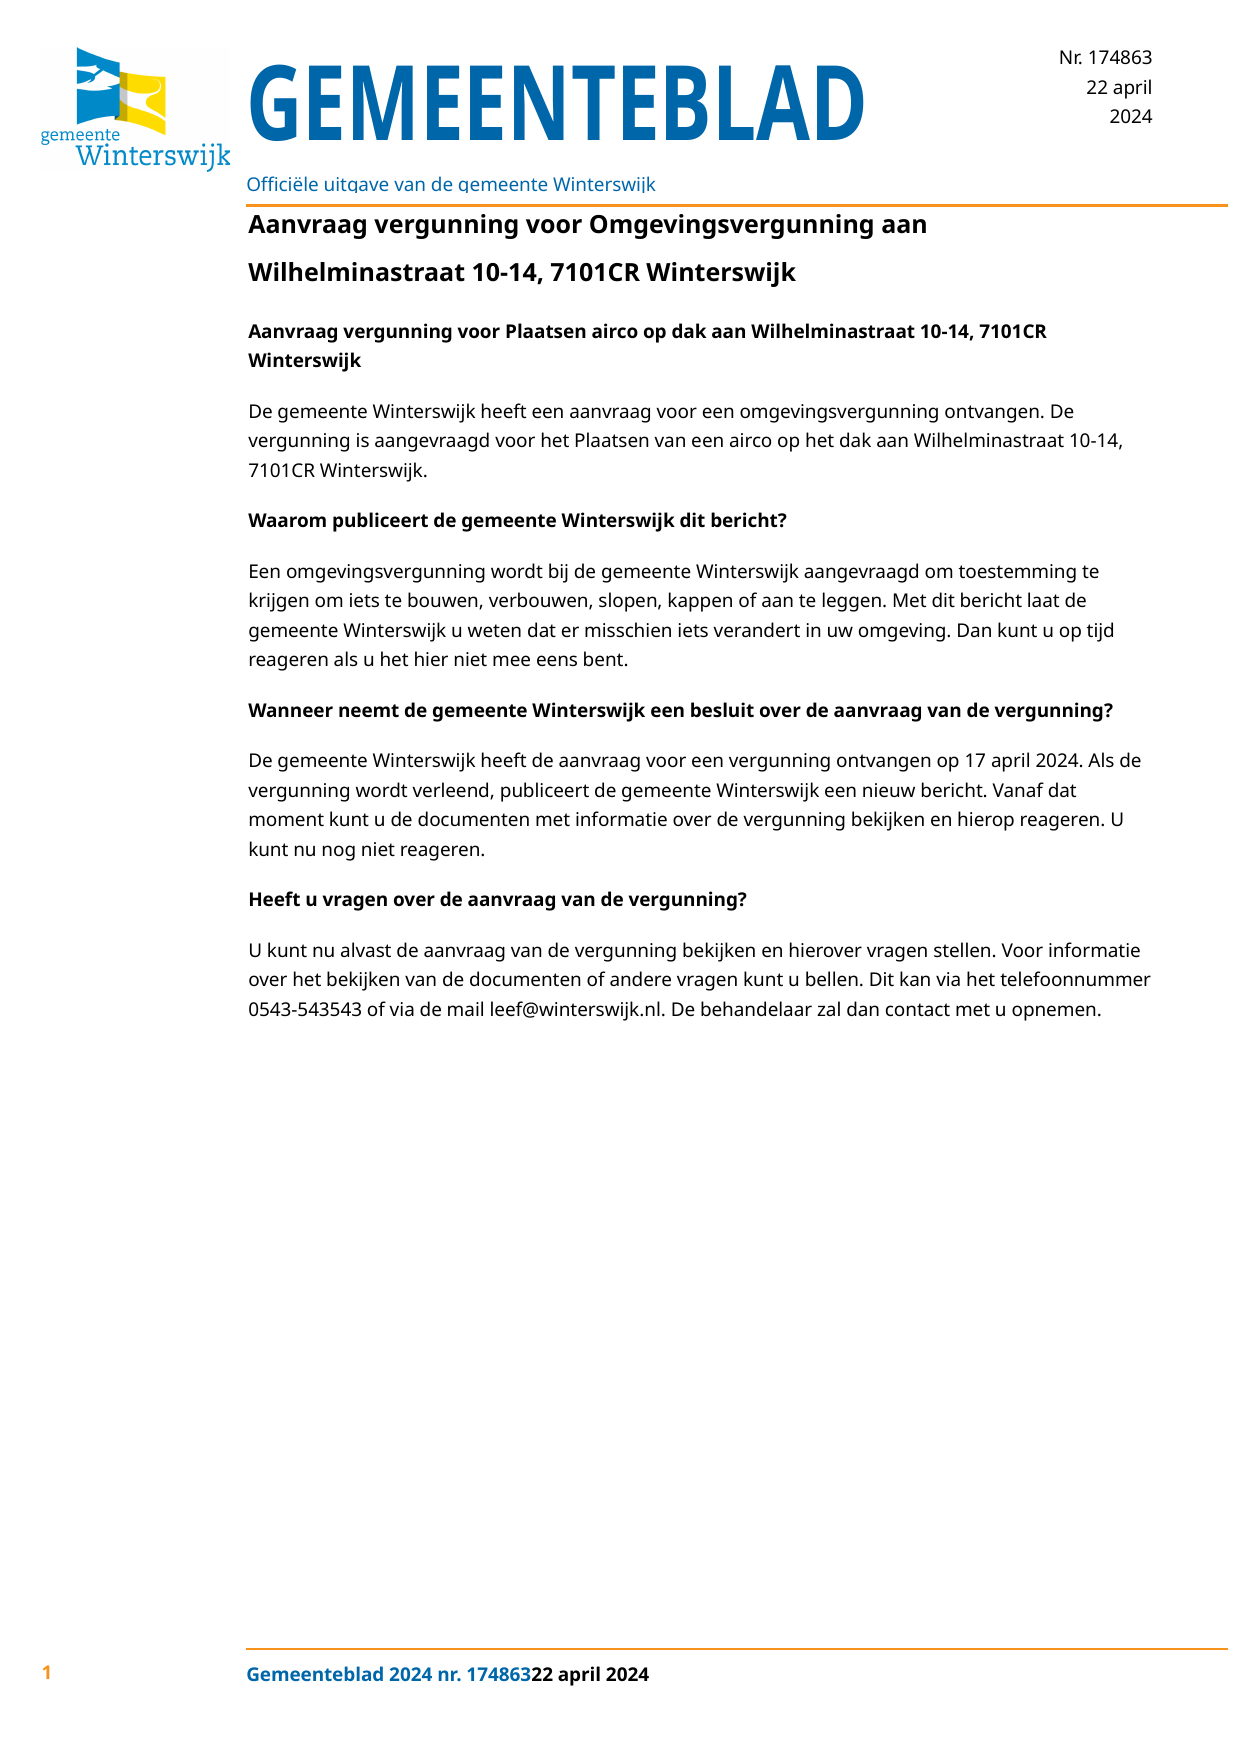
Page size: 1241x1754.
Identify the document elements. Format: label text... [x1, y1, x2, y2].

text Een omgevingsvergunning wordt bij de gemeente Winterswijk aangevraagd om toestemming te krijgen om iets te bouwen, verbouwen, slopen, kappen of aan te leggen. Met dit bericht laat de gemeente Winterswijk u weten dat er misschien iets verandert in uw omgeving. Dan kunt u op tijd reageren als u het hier niet mee eens bent. [248, 558, 1152, 672]
text Aanvraag vergunning voor Omgevingsvergunning aan Wilhelminastraat 10-14, 7101CR Winterswijk [248, 207, 1152, 288]
text U kunt nu alvast de aanvraag van de vergunning bekijken en hierover vragen stellen. Voor informatie over het bekijken van de documenten of andere vragen kunt u bellen. Dit kan via het telefoonnummer 0543-543543 of via de mail leef@winterswijk.nl. De behandelaar zal dan contact met u opnemen. [248, 937, 1152, 1022]
text De gemeente Winterswijk heeft de aanvraag voor een vergunning ontvangen op 17 april 2024. Als de vergunning wordt verleend, publiceert de gemeente Winterswijk een nieuw bericht. Vanaf dat moment kunt u de documenten met informatie over de vergunning bekijken en hierop reageren. U kunt nu nog niet reageren. [248, 747, 1152, 862]
text Wanneer neemt de gemeente Winterswijk een besluit over de aanvraag van de vergunning? [248, 697, 1152, 723]
text De gemeente Winterswijk heeft een aanvraag voor een omgevingsvergunning ontvangen. De vergunning is aangevraagd voor het Plaatsen van een airco op het dak aan Wilhelminastraat 10-14, 7101CR Winterswijk. [248, 398, 1152, 483]
text Aanvraag vergunning voor Plaatsen airco op dak aan Wilhelminastraat 10-14, 7101CR Winterswijk [248, 318, 1152, 373]
picture [41, 47, 231, 172]
picture [225, 153, 231, 162]
text Waarom publiceert de gemeente Winterswijk dit bericht? [248, 507, 1152, 533]
text Heeft u vragen over de aanvraag van de vergunning? [248, 887, 1152, 912]
